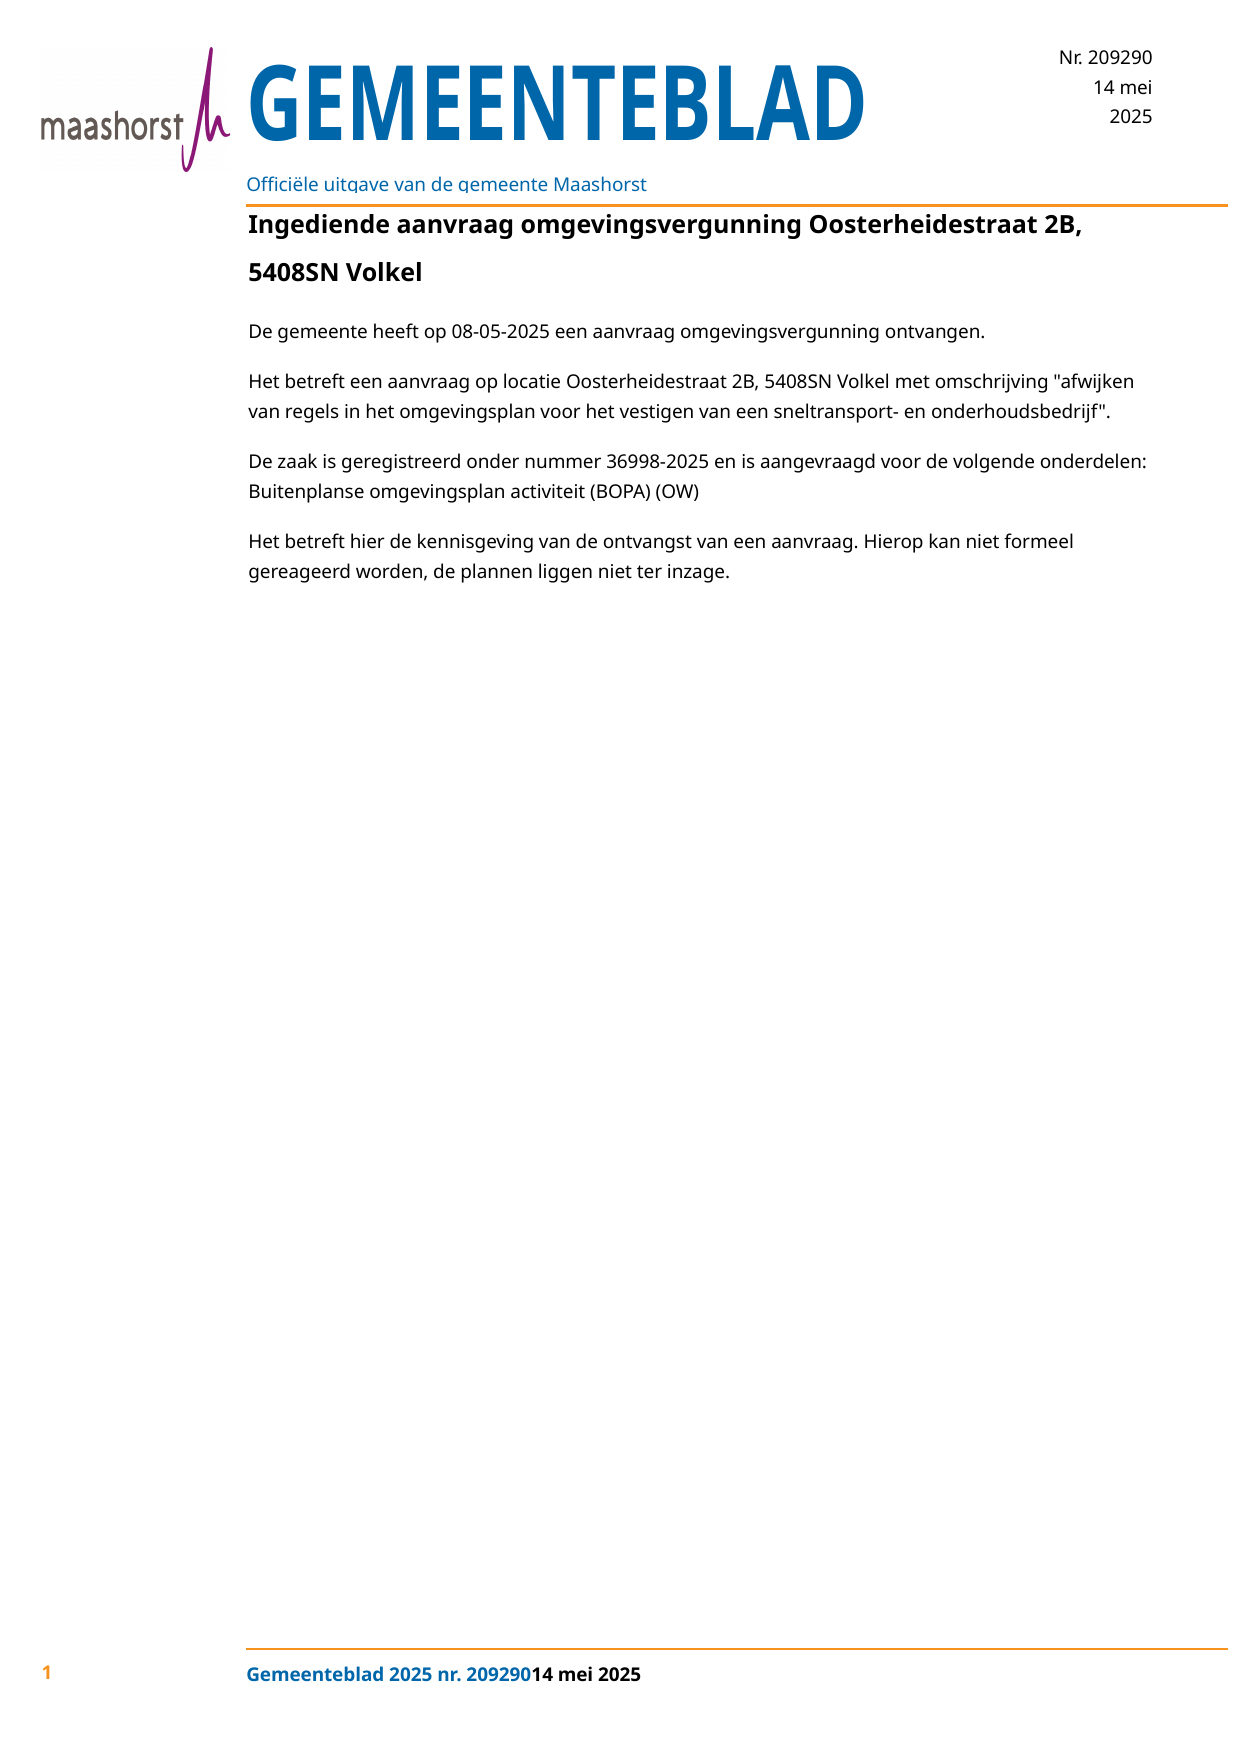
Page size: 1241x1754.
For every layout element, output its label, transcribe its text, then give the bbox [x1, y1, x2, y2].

text Ingediende aanvraag omgevingsvergunning Oosterheidestraat 2B, 5408SN Volkel [248, 207, 1152, 288]
text Het betreft een aanvraag op locatie Oosterheidestraat 2B, 5408SN Volkel met omschrijving "afwijken van regels in het omgevingsplan voor het vestigen van een sneltransport- en onderhoudsbedrijf". [248, 368, 1152, 424]
picture [41, 47, 231, 172]
text De zaak is geregistreerd onder nummer 36998-2025 en is aangevraagd voor de volgende onderdelen: Buitenplanse omgevingsplan activiteit (BOPA) (OW) [248, 448, 1152, 504]
text Het betreft hier de kennisgeving van de ontvangst van een aanvraag. Hierop kan niet formeel gereageerd worden, de plannen liggen niet ter inzage. [248, 528, 1152, 584]
text De gemeente heeft op 08-05-2025 een aanvraag omgevingsvergunning ontvangen. [248, 318, 1152, 344]
